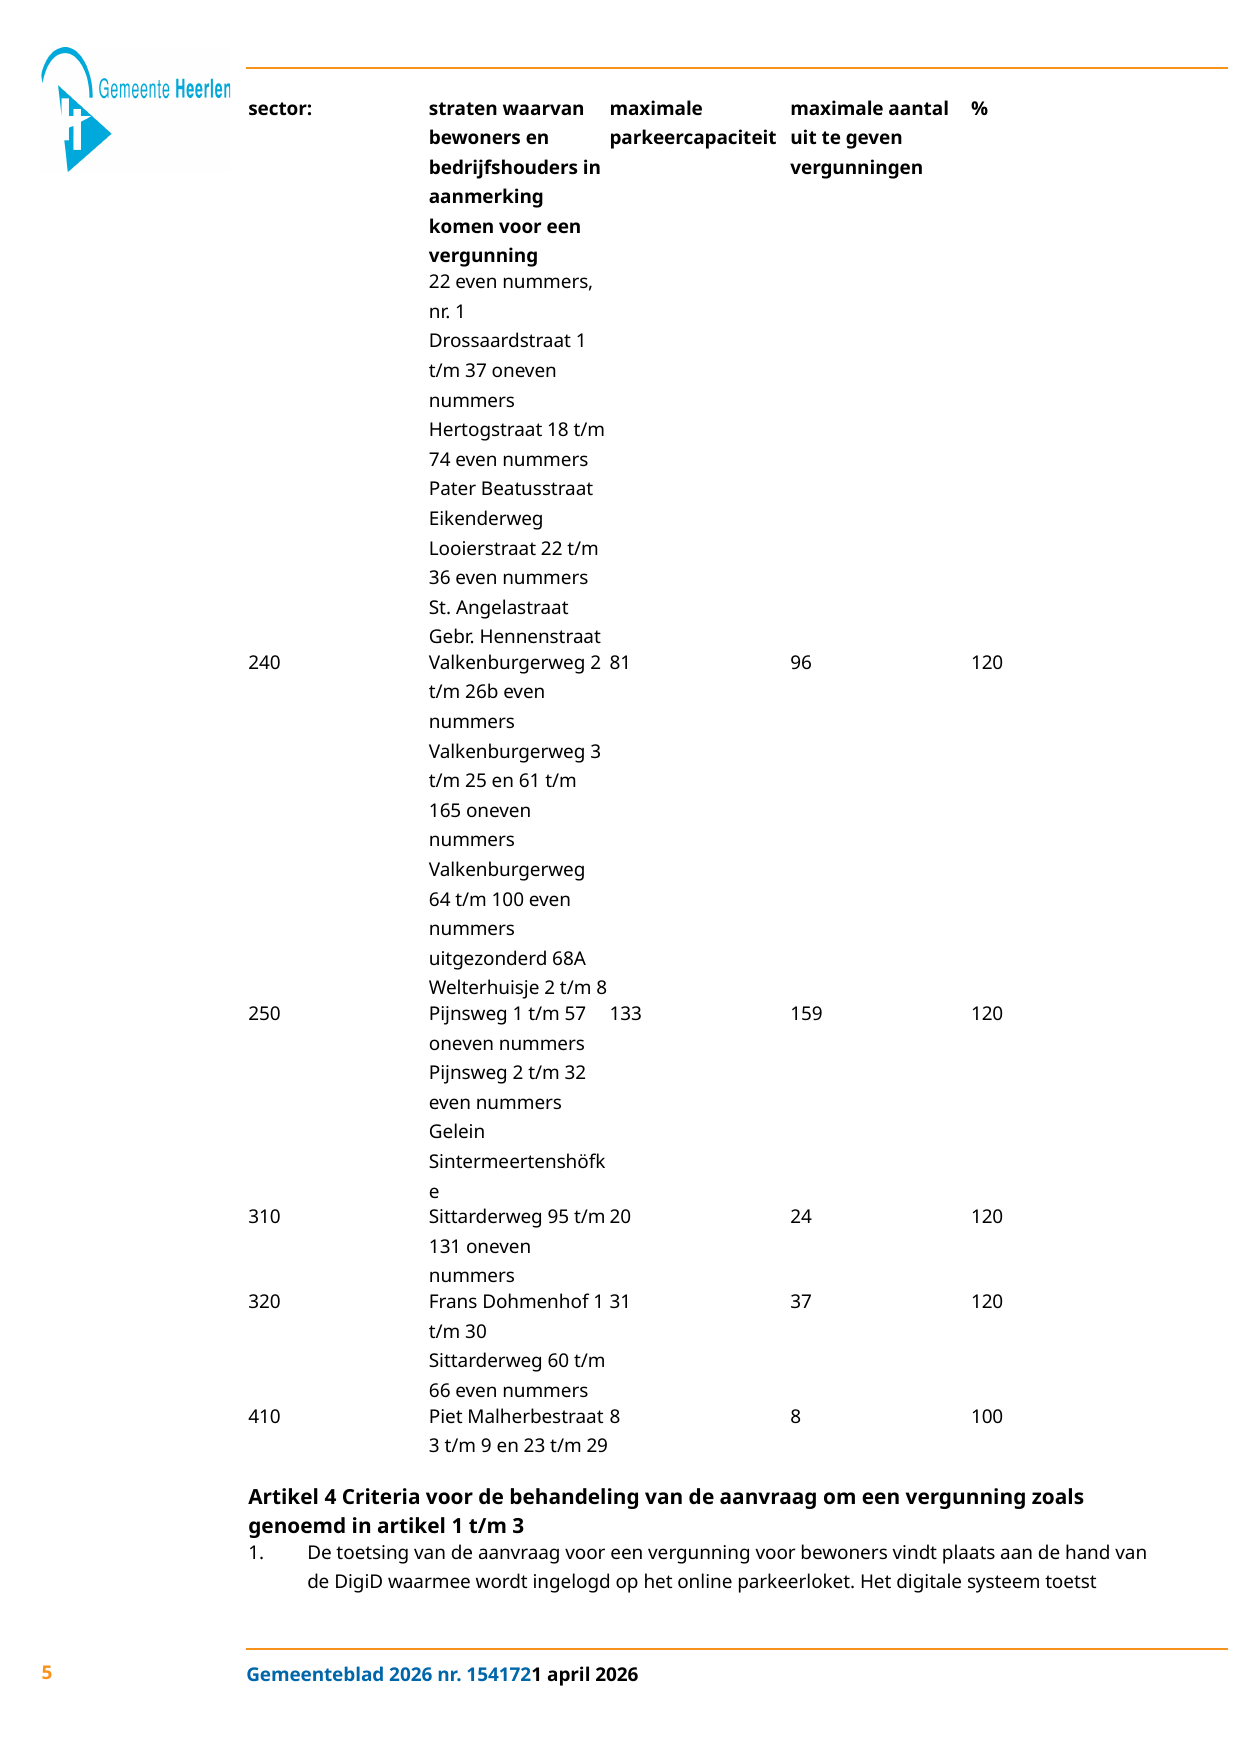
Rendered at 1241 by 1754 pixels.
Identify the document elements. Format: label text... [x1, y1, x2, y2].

table_cell 120 [971, 1289, 1152, 1403]
table_header sector: [248, 95, 429, 268]
list De toetsing van de aanvraag voor een vergunning voor bewoners vindt plaats aan de hand van de DigiD waarmee wordt ingelogd op het online parkeerloket. Het digitale systeem toetst [248, 1539, 1152, 1594]
table_cell 20 [609, 1204, 790, 1288]
table_cell Piet Malherbestraat 3 t/m 9 en 23 t/m 29 [429, 1403, 609, 1458]
table_cell 24 [790, 1204, 971, 1288]
table_header maximale parkeercapaciteit [609, 95, 790, 268]
table_cell 240 [248, 649, 429, 1000]
table_header straten waarvan bewoners en bedrijfshouders in aanmerking komen voor een vergunning [429, 95, 609, 268]
table_cell [609, 269, 790, 649]
table_cell [971, 269, 1152, 649]
table_cell 320 [248, 1289, 429, 1403]
table_header % [971, 95, 1152, 268]
table_cell 96 [790, 649, 971, 1000]
table_cell [248, 269, 429, 649]
table_cell 310 [248, 1204, 429, 1288]
table_cell 159 [790, 1000, 971, 1203]
table_cell 100 [971, 1403, 1152, 1458]
table_cell Sittarderweg 95 t/m 131 oneven nummers [429, 1204, 609, 1288]
table_cell Pijnsweg 1 t/m 57 oneven nummers Pijnsweg 2 t/m 32 even nummers Gelein Sintermeertenshöfke [429, 1000, 609, 1203]
table_cell 37 [790, 1289, 971, 1403]
text Artikel 4 Criteria voor de behandeling van de aanvraag om een vergunning zoals genoemd in artikel 1 t/m 3 [248, 1482, 1152, 1539]
table_cell 250 [248, 1000, 429, 1203]
table_cell 22 even nummers, nr. 1 Drossaardstraat 1 t/m 37 oneven nummers Hertogstraat 18 t/m 74 even nummers Pater Beatusstraat Eikenderweg Looierstraat 22 t/m 36 even nummers St. Angelastraat Gebr. Hennenstraat [429, 269, 609, 649]
table_cell Valkenburgerweg 2 t/m 26b even nummers Valkenburgerweg 3 t/m 25 en 61 t/m 165 oneven nummers Valkenburgerweg 64 t/m 100 even nummers uitgezonderd 68A Welterhuisje 2 t/m 8 [429, 649, 609, 1000]
table_cell 410 [248, 1403, 429, 1458]
table_cell 31 [609, 1289, 790, 1403]
table_header maximale aantal uit te geven vergunningen [790, 95, 971, 268]
table_cell 120 [971, 1204, 1152, 1288]
table_cell 8 [790, 1403, 971, 1458]
picture [41, 47, 59, 70]
table_cell 81 [609, 649, 790, 1000]
table_cell 120 [971, 1000, 1152, 1203]
table_cell [790, 269, 971, 649]
table_cell Frans Dohmenhof 1 t/m 30 Sittarderweg 60 t/m 66 even nummers [429, 1289, 609, 1403]
table_cell 8 [609, 1403, 790, 1458]
table_cell 133 [609, 1000, 790, 1203]
picture [41, 47, 231, 172]
table_cell 120 [971, 649, 1152, 1000]
